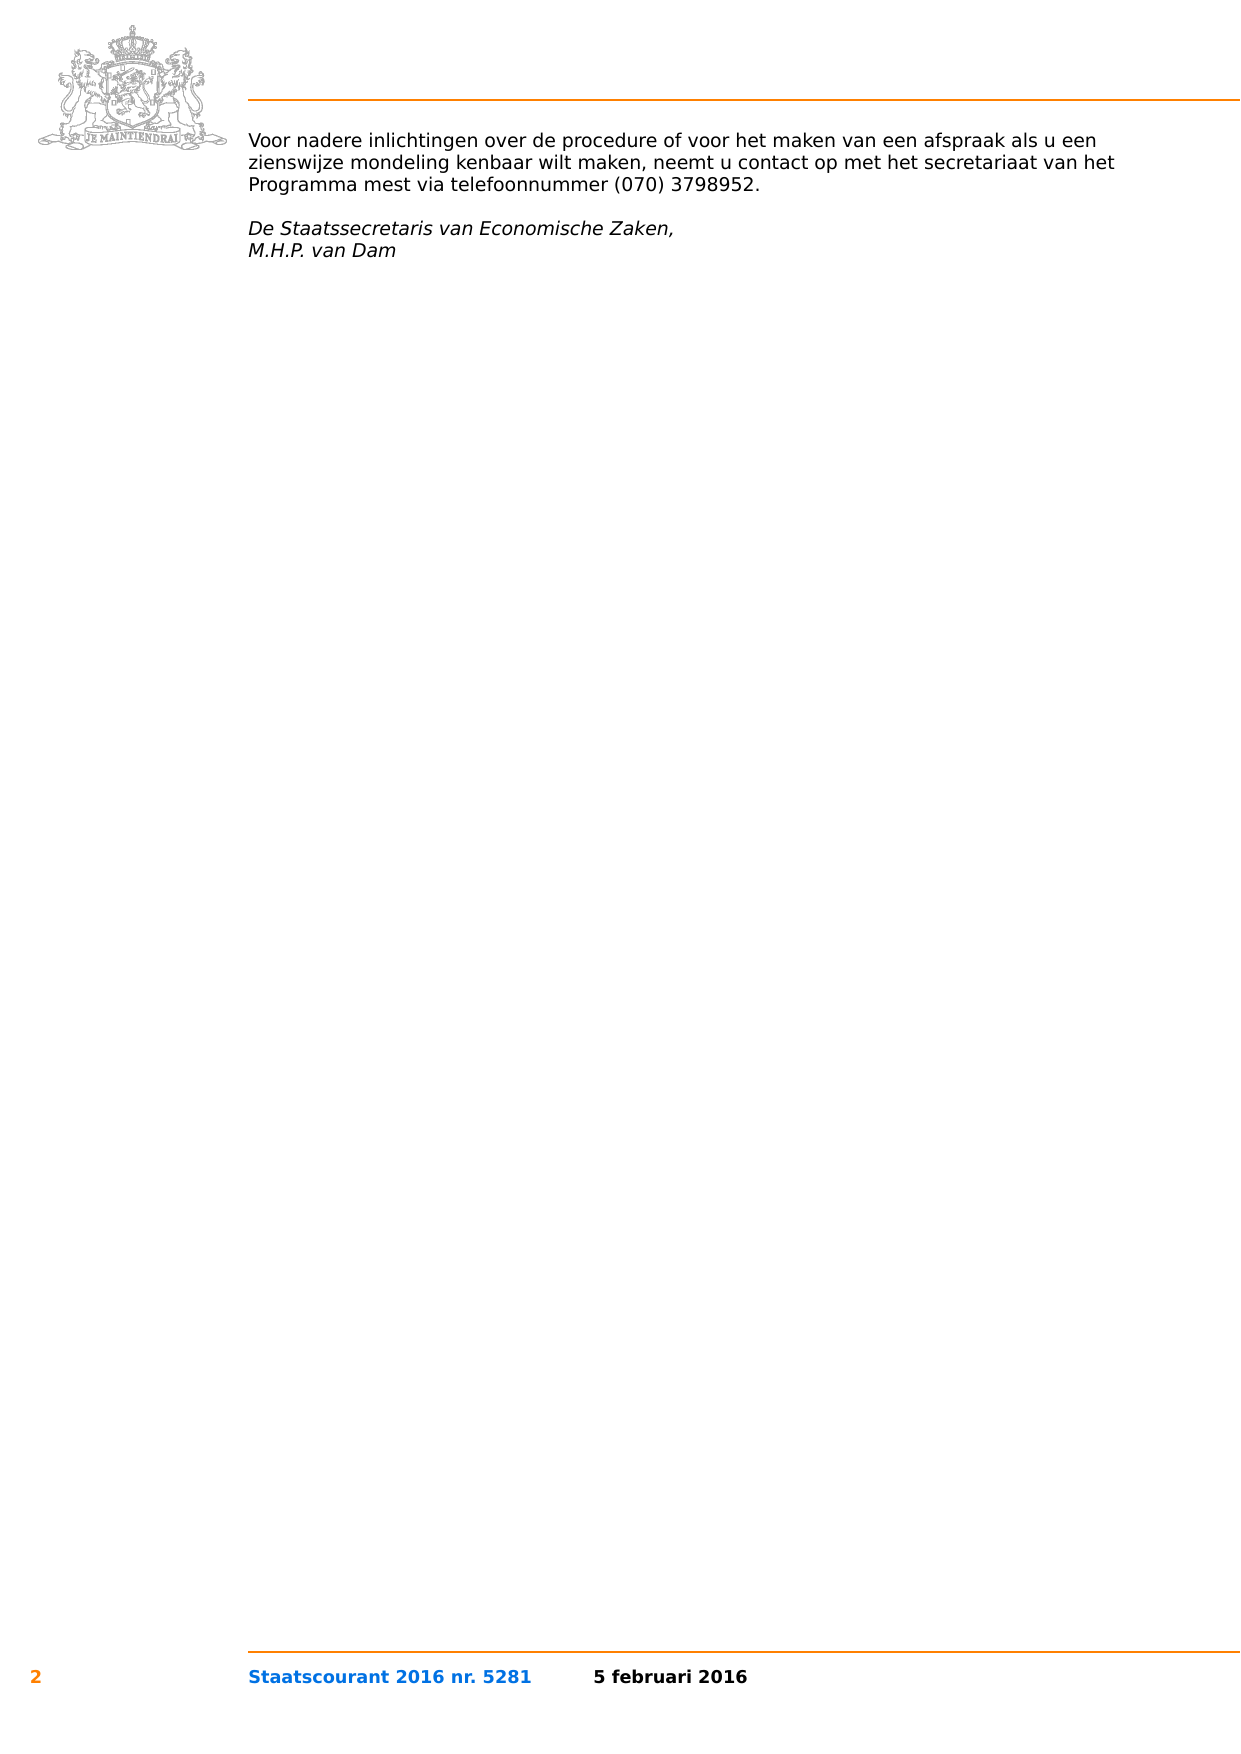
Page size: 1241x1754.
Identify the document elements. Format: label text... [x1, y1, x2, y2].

picture [38, 25, 227, 150]
text De Staatssecretaris van Economische Zaken, M.H.P. van Dam [248, 218, 1163, 262]
text Voor nadere inlichtingen over de procedure of voor het maken van een afspraak als u een zienswijze mondeling kenbaar wilt maken, neemt u contact op met het secretariaat van het Programma mest via telefoonnummer (070) 3798952. [248, 130, 1163, 196]
